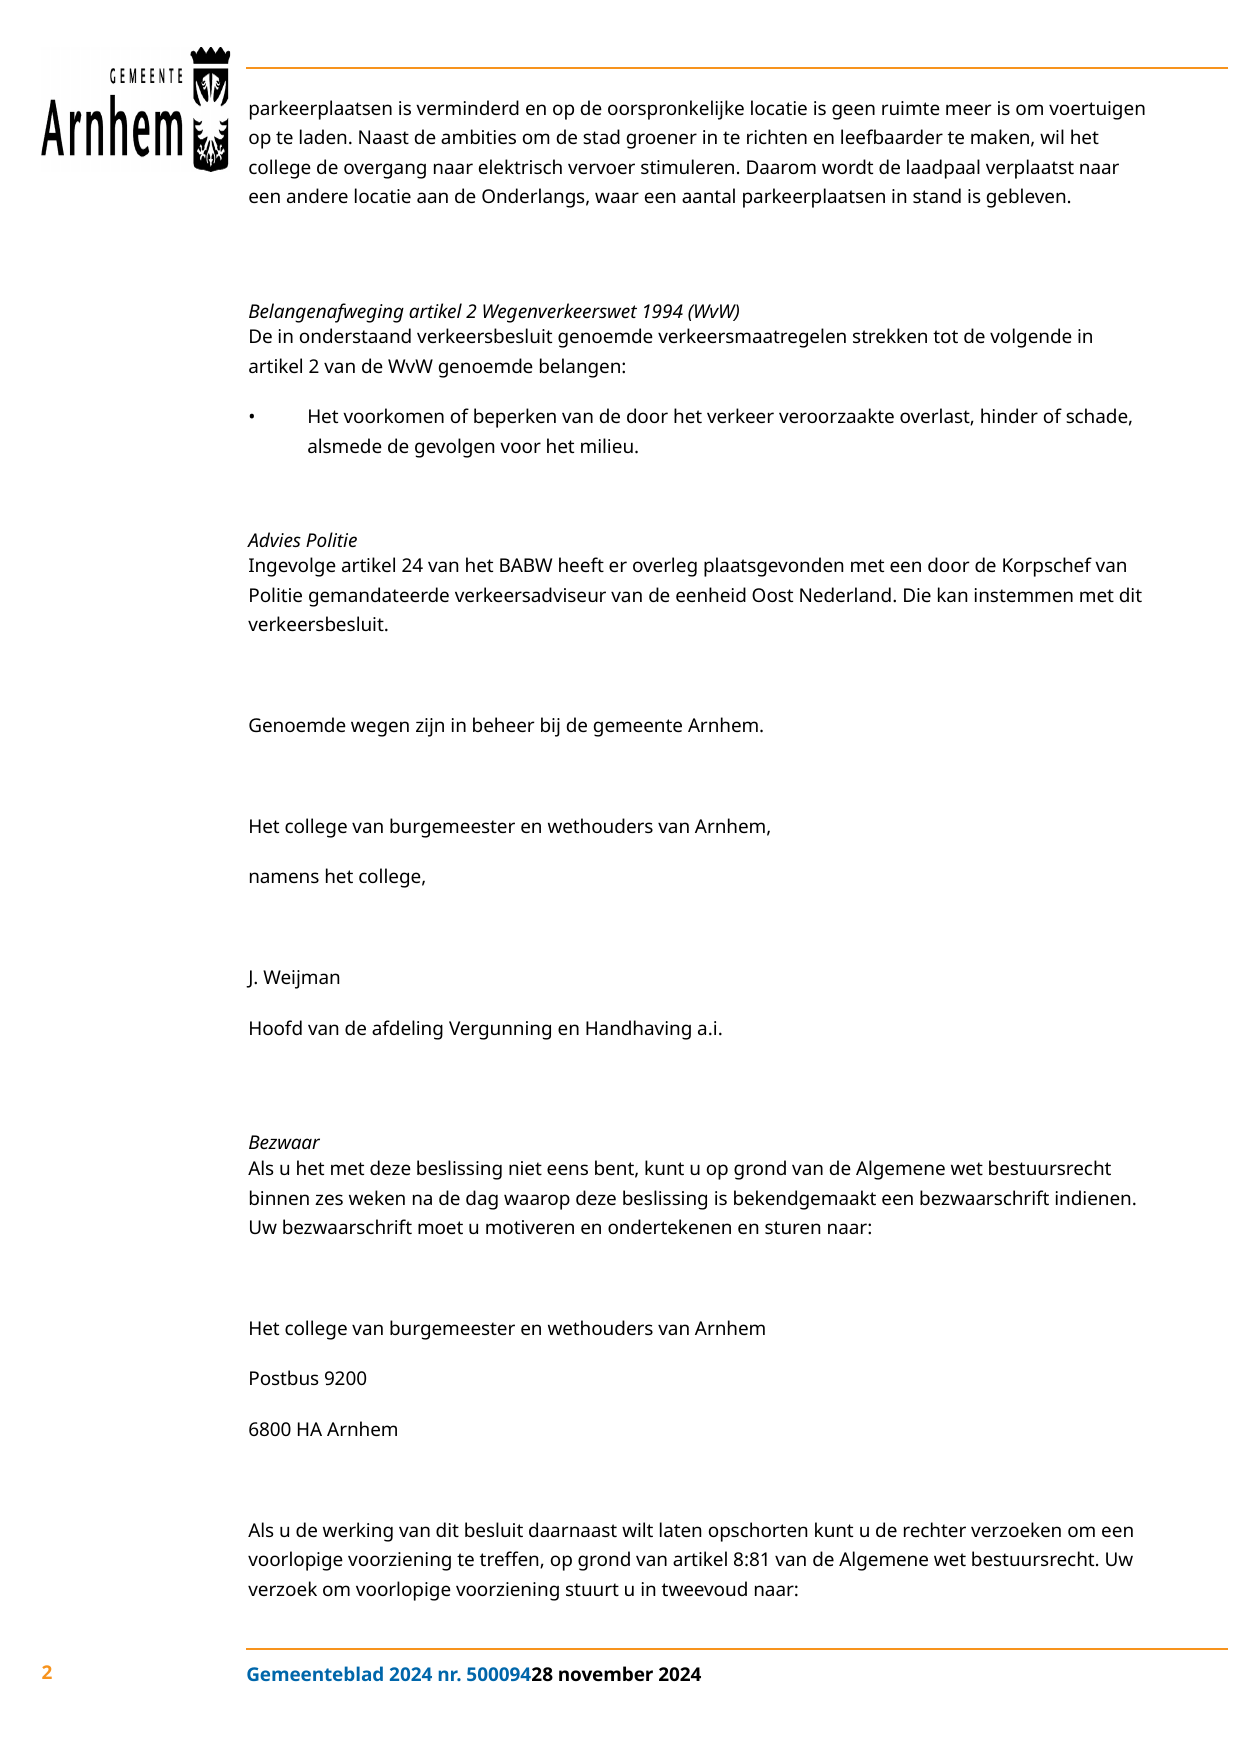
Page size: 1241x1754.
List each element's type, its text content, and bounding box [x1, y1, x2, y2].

text Genoemde wegen zijn in beheer bij de gemeente Arnhem. [248, 712, 1152, 738]
text parkeerplaatsen is verminderd en op de oorspronkelijke locatie is geen ruimte meer is om voertuigen op te laden. Naast de ambities om de stad groener in te richten en leefbaarder te maken, wil het college de overgang naar elektrisch vervoer stimuleren. Daarom wordt de laadpaal verplaatst naar een andere locatie aan de Onderlangs, waar een aantal parkeerplaatsen in stand is gebleven. [248, 95, 1152, 209]
text namens het college, [248, 864, 1152, 889]
text Hoofd van de afdeling Vergunning en Handhaving a.i. [248, 1015, 1152, 1041]
text Bezwaar [248, 1129, 1152, 1155]
text Ingevolge artikel 24 van het BABW heeft er overleg plaatsgevonden met een door de Korpschef van Politie gemandateerde verkeersadviseur van de eenheid Oost Nederland. Die kan instemmen met dit verkeersbesluit. [248, 552, 1152, 637]
text Belangenafweging artikel 2 Wegenverkeerswet 1994 (WvW) [248, 298, 1152, 324]
text J. Weijman [248, 964, 1152, 990]
list Het voorkomen of beperken van de door het verkeer veroorzaakte overlast, hinder of schade, alsmede de gevolgen voor het milieu. [248, 404, 1152, 459]
text Het college van burgemeester en wethouders van Arnhem, [248, 813, 1152, 839]
text De in onderstaand verkeersbesluit genoemde verkeersmaatregelen strekken tot de volgende in artikel 2 van de WvW genoemde belangen: [248, 324, 1152, 379]
text 6800 HA Arnhem [248, 1416, 1152, 1442]
text Als u het met deze beslissing niet eens bent, kunt u op grond van de Algemene wet bestuursrecht binnen zes weken na de dag waarop deze beslissing is bekendgemaakt een bezwaarschrift indienen. Uw bezwaarschrift moet u motiveren en ondertekenen en sturen naar: [248, 1155, 1152, 1240]
picture [41, 47, 231, 172]
text Het college van burgemeester en wethouders van Arnhem [248, 1315, 1152, 1341]
text Advies Politie [248, 527, 1152, 552]
text Postbus 9200 [248, 1366, 1152, 1391]
text Als u de werking van dit besluit daarnaast wilt laten opschorten kunt u de rechter verzoeken om een voorlopige voorziening te treffen, op grond van artikel 8:81 van de Algemene wet bestuursrecht. Uw verzoek om voorlopige voorziening stuurt u in tweevoud naar: [248, 1517, 1152, 1602]
